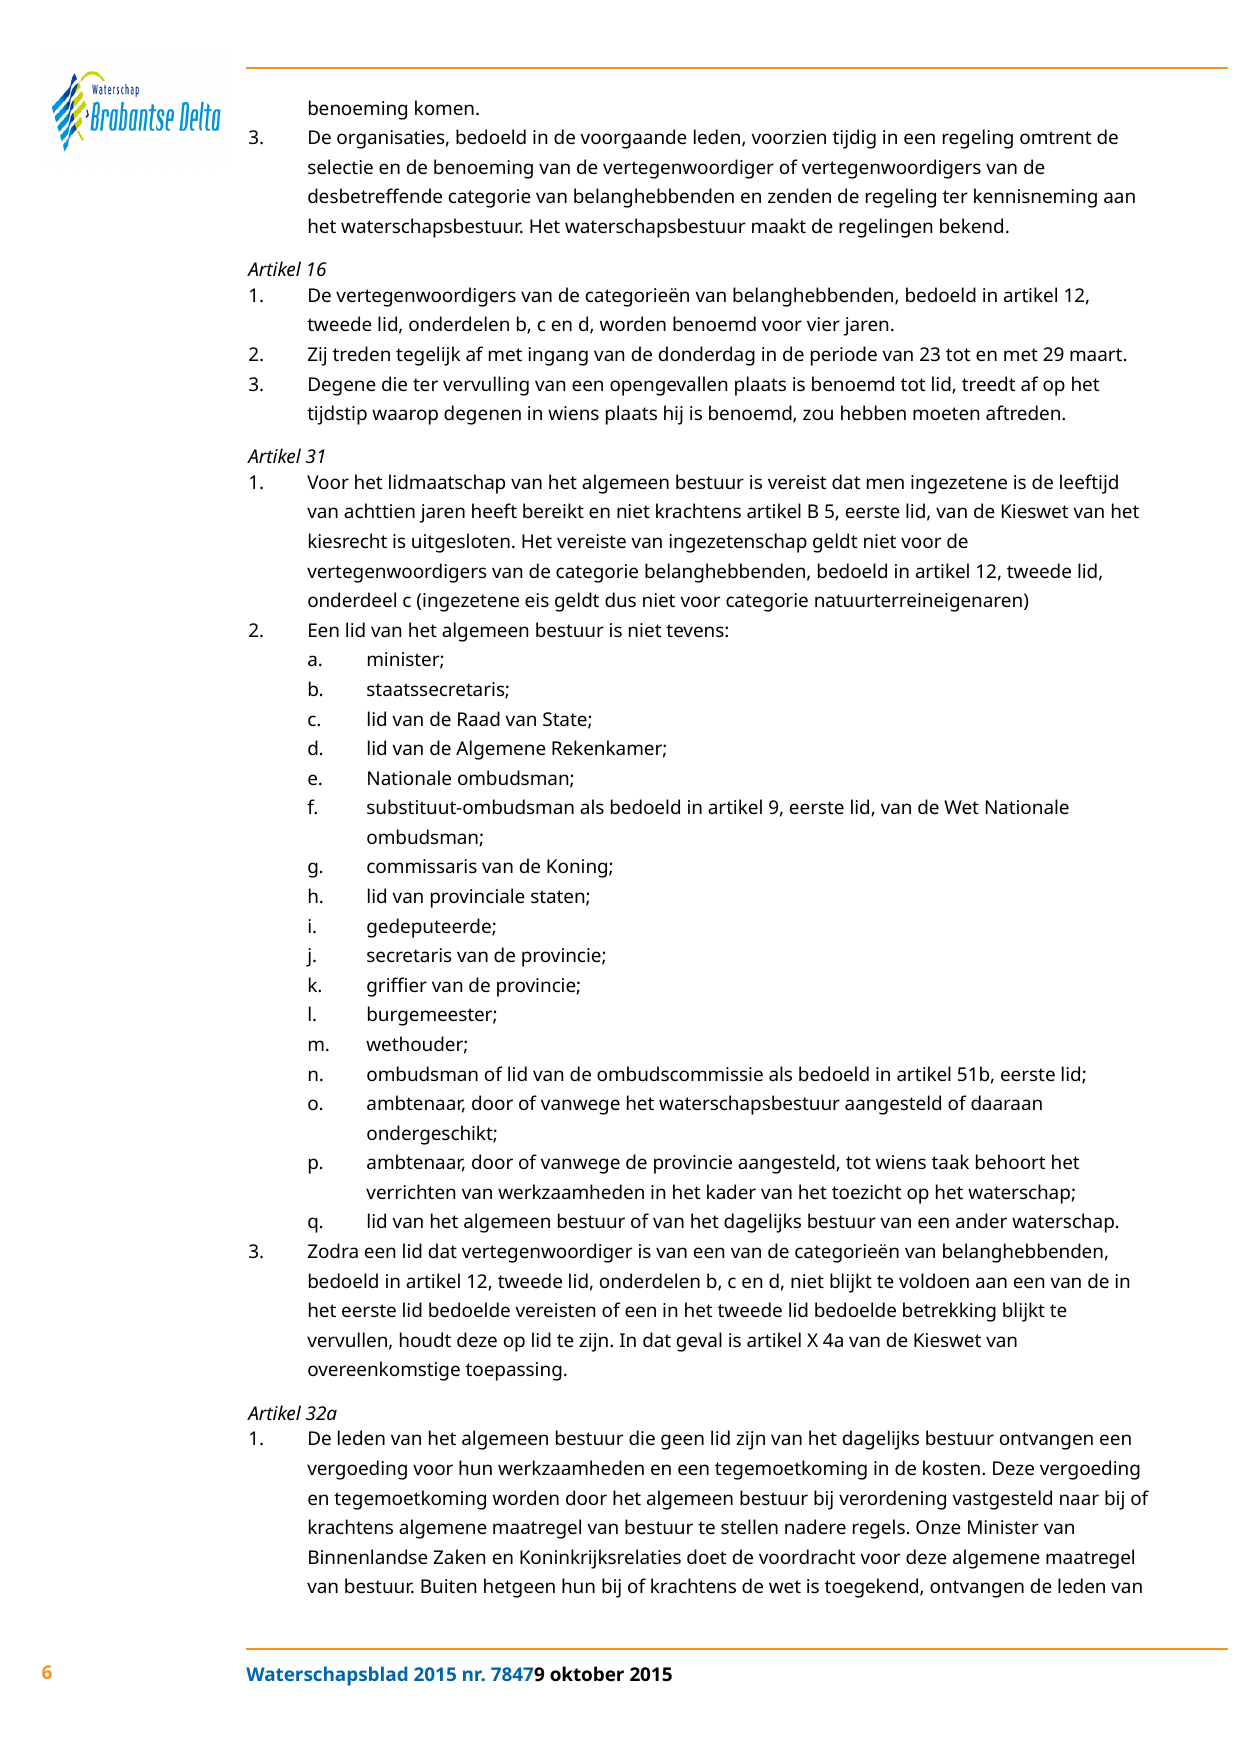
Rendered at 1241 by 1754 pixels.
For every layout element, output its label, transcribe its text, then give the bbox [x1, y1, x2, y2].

list ombudsman of lid van de ombudscommissie als bedoeld in artikel 51b, eerste lid; [307, 1061, 1152, 1087]
picture [41, 47, 231, 172]
list De leden van het algemeen bestuur die geen lid zijn van het dagelijks bestuur ontvangen een vergoeding voor hun werkzaamheden en een tegemoetkoming in de kosten. Deze vergoeding en tegemoetkoming worden door het algemeen bestuur bij verordening vastgesteld naar bij of krachtens algemene maatregel van bestuur te stellen nadere regels. Onze Minister van Binnenlandse Zaken en Koninkrijksrelaties doet de voordracht voor deze algemene maatregel van bestuur. Buiten hetgeen hun bij of krachtens de wet is toegekend, ontvangen de leden van [248, 1426, 1152, 1599]
list wethouder; [307, 1031, 1152, 1057]
list lid van provinciale staten; [307, 883, 1152, 909]
list Zij treden tegelijk af met ingang van de donderdag in de periode van 23 tot en met 29 maart. [248, 341, 1152, 367]
list lid van de Algemene Rekenkamer; [307, 735, 1152, 761]
list ambtenaar, door of vanwege het waterschapsbestuur aangesteld of daaraan ondergeschikt; [307, 1090, 1152, 1146]
list lid van het algemeen bestuur of van het dagelijks bestuur van een ander waterschap. [307, 1209, 1152, 1234]
list griffier van de provincie; [307, 972, 1152, 998]
text Artikel 16 [248, 256, 1152, 282]
list minister; [307, 647, 1152, 672]
list De vertegenwoordigers van de categorieën van belanghebbenden, bedoeld in artikel 12, tweede lid, onderdelen b, c en d, worden benoemd voor vier jaren. [248, 282, 1152, 337]
list secretaris van de provincie; [307, 942, 1152, 968]
list Zodra een lid dat vertegenwoordiger is van een van de categorieën van belanghebbenden, bedoeld in artikel 12, tweede lid, onderdelen b, c en d, niet blijkt te voldoen aan een van de in het eerste lid bedoelde vereisten of een in het tweede lid bedoelde betrekking blijkt te vervullen, houdt deze op lid te zijn. In dat geval is artikel X 4a van de Kieswet van overeenkomstige toepassing. [248, 1238, 1152, 1382]
list gedeputeerde; [307, 913, 1152, 939]
list benoeming komen. [248, 95, 1152, 121]
list substituut-ombudsman als bedoeld in artikel 9, eerste lid, van de Wet Nationale ombudsman; [307, 794, 1152, 850]
text Artikel 32a [248, 1400, 1152, 1426]
list burgemeester; [307, 1002, 1152, 1027]
list lid van de Raad van State; [307, 706, 1152, 732]
list Nationale ombudsman; [307, 765, 1152, 791]
list Voor het lidmaatschap van het algemeen bestuur is vereist dat men ingezetene is de leeftijd van achttien jaren heeft bereikt en niet krachtens artikel B 5, eerste lid, van de Kieswet van het kiesrecht is uitgesloten. Het vereiste van ingezetenschap geldt niet voor de vertegenwoordigers van de categorie belanghebbenden, bedoeld in artikel 12, tweede lid, onderdeel c (ingezetene eis geldt dus niet voor categorie natuurterreineigenaren) [248, 469, 1152, 613]
list ambtenaar, door of vanwege de provincie aangesteld, tot wiens taak behoort het verrichten van werkzaamheden in het kader van het toezicht op het waterschap; [307, 1149, 1152, 1205]
text Artikel 31 [248, 443, 1152, 469]
list commissaris van de Koning; [307, 854, 1152, 879]
list De organisaties, bedoeld in de voorgaande leden, voorzien tijdig in een regeling omtrent de selectie en de benoeming van de vertegenwoordiger of vertegenwoordigers van de desbetreffende categorie van belanghebbenden en zenden de regeling ter kennisneming aan het waterschapsbestuur. Het waterschapsbestuur maakt de regelingen bekend. [248, 124, 1152, 239]
list Degene die ter vervulling van een opengevallen plaats is benoemd tot lid, treedt af op het tijdstip waarop degenen in wiens plaats hij is benoemd, zou hebben moeten aftreden. [248, 371, 1152, 426]
list staatssecretaris; [307, 676, 1152, 702]
list Een lid van het algemeen bestuur is niet tevens: [248, 617, 1152, 643]
